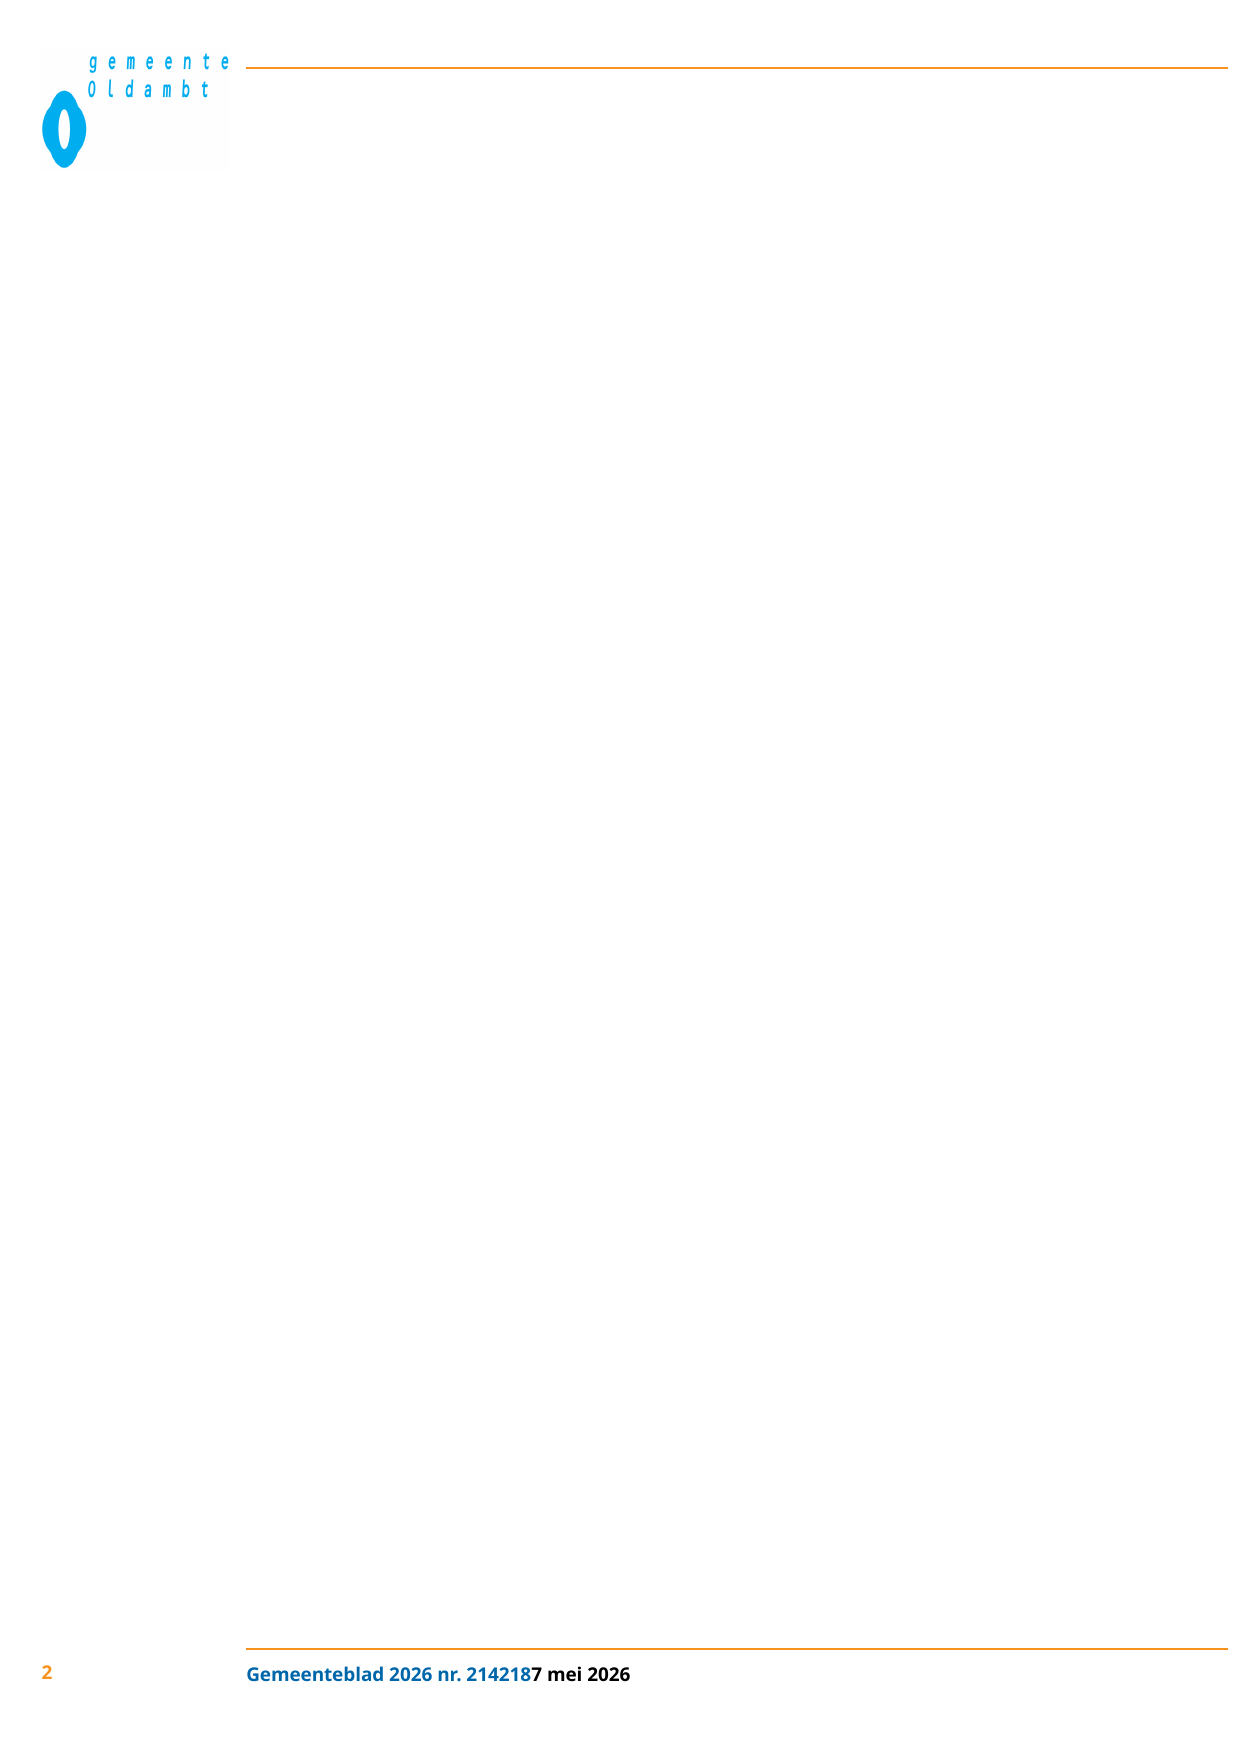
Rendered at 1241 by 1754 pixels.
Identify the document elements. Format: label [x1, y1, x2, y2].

picture [41, 47, 231, 172]
